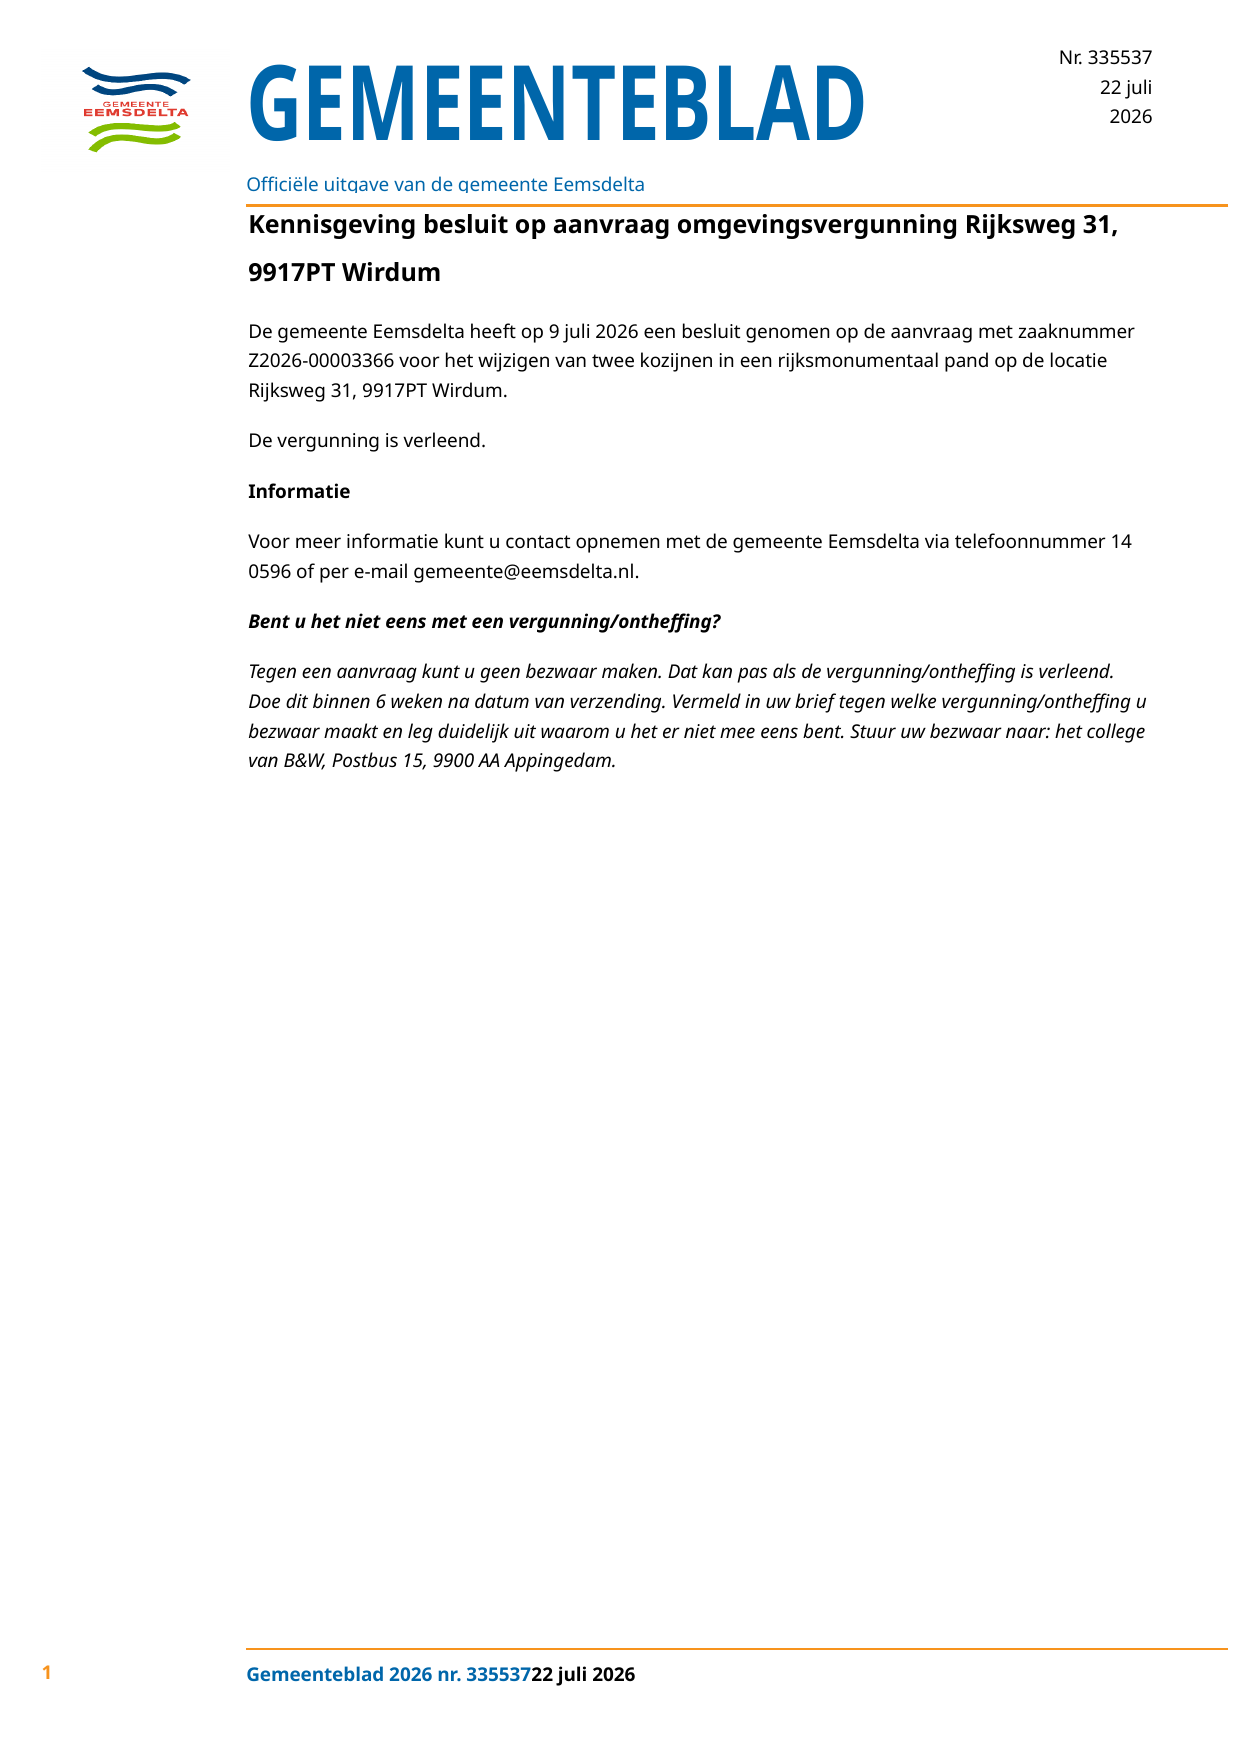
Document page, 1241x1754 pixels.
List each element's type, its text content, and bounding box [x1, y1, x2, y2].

text Kennisgeving besluit op aanvraag omgevingsvergunning Rijksweg 31, 9917PT Wirdum [248, 207, 1152, 288]
text Tegen een aanvraag kunt u geen bezwaar maken. Dat kan pas als de vergunning/ontheffing is verleend. Doe dit binnen 6 weken na datum van verzending. Vermeld in uw brief tegen welke vergunning/ontheffing u bezwaar maakt en leg duidelijk uit waarom u het er niet mee eens bent. Stuur uw bezwaar naar: het college van B&W, Postbus 15, 9900 AA Appingedam. [248, 659, 1152, 773]
text Informatie [248, 478, 1152, 504]
text Bent u het niet eens met een vergunning/ontheffing? [248, 608, 1152, 634]
picture [41, 47, 231, 172]
text De vergunning is verleend. [248, 427, 1152, 453]
text De gemeente Eemsdelta heeft op 9 juli 2026 een besluit genomen op de aanvraag met zaaknummer Z2026-00003366 voor het wijzigen van twee kozijnen in een rijksmonumentaal pand op de locatie Rijksweg 31, 9917PT Wirdum. [248, 318, 1152, 403]
text Voor meer informatie kunt u contact opnemen met de gemeente Eemsdelta via telefoonnummer 14 0596 of per e-mail gemeente@eemsdelta.nl. [248, 528, 1152, 584]
